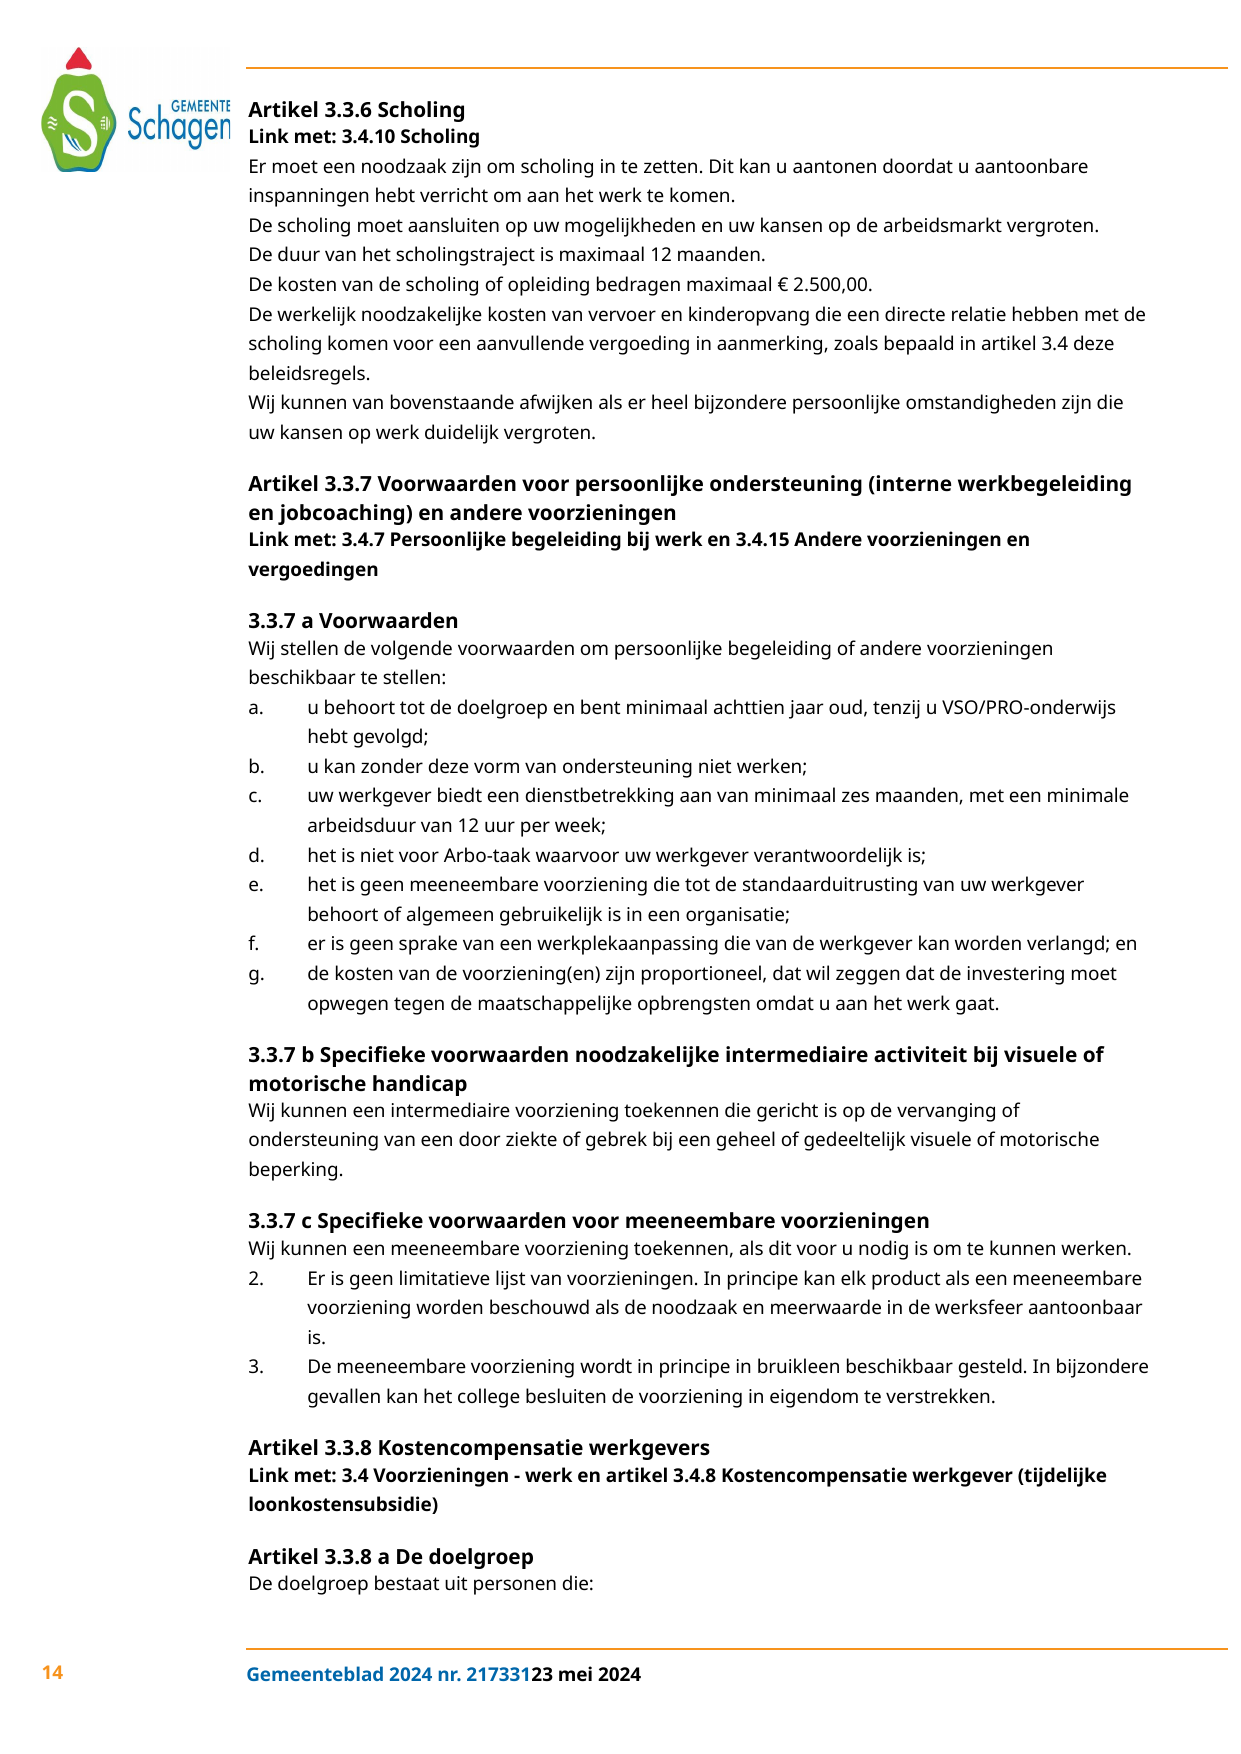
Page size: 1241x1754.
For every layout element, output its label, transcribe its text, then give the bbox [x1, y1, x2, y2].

text Wij kunnen van bovenstaande afwijken als er heel bijzondere persoonlijke omstandigheden zijn die uw kansen op werk duidelijk vergroten. [248, 389, 1152, 445]
text Link met: 3.4.10 Scholing [248, 123, 1152, 149]
text Artikel 3.3.7 Voorwaarden voor persoonlijke ondersteuning (interne werkbegeleiding en jobcoaching) en andere voorzieningen [248, 469, 1152, 526]
text De doelgroep bestaat uit personen die: [248, 1570, 1152, 1596]
text Artikel 3.3.8 Kostencompensatie werkgevers [248, 1433, 1152, 1462]
list uw werkgever biedt een dienstbetrekking aan van minimaal zes maanden, met een minimale arbeidsduur van 12 uur per week; [248, 783, 1152, 838]
list het is geen meeneembare voorziening die tot de standaarduitrusting van uw werkgever behoort of algemeen gebruikelijk is in een organisatie; [248, 871, 1152, 927]
text Wij kunnen een intermediaire voorziening toekennen die gericht is op de vervanging of ondersteuning van een door ziekte of gebrek bij een geheel of gedeeltelijk visuele of motorische beperking. [248, 1097, 1152, 1182]
list de kosten van de voorziening(en) zijn proportioneel, dat wil zeggen dat de investering moet opwegen tegen de maatschappelijke opbrengsten omdat u aan het werk gaat. [248, 960, 1152, 1016]
text 3.3.7 b Specifieke voorwaarden noodzakelijke intermediaire activiteit bij visuele of motorische handicap [248, 1040, 1152, 1097]
text Link met: 3.4 Voorzieningen - werk en artikel 3.4.8 Kostencompensatie werkgever (tijdelijke loonkostensubsidie) [248, 1462, 1152, 1517]
text Artikel 3.3.8 a De doelgroep [248, 1542, 1152, 1570]
list u behoort tot de doelgroep en bent minimaal achttien jaar oud, tenzij u VSO/PRO-onderwijs hebt gevolgd; [248, 694, 1152, 749]
text De duur van het scholingstraject is maximaal 12 maanden. [248, 242, 1152, 267]
text 3.3.7 a Voorwaarden [248, 606, 1152, 635]
text Link met: 3.4.7 Persoonlijke begeleiding bij werk en 3.4.15 Andere voorzieningen en vergoedingen [248, 526, 1152, 582]
text Wij stellen de volgende voorwaarden om persoonlijke begeleiding of andere voorzieningen beschikbaar te stellen: [248, 635, 1152, 690]
list het is niet voor Arbo-taak waarvoor uw werkgever verantwoordelijk is; [248, 842, 1152, 868]
text 3.3.7 c Specifieke voorwaarden voor meeneembare voorzieningen [248, 1207, 1152, 1235]
list Er is geen limitatieve lijst van voorzieningen. In principe kan elk product als een meeneembare voorziening worden beschouwd als de noodzaak en meerwaarde in de werksfeer aantoonbaar is. [248, 1265, 1152, 1349]
text De scholing moet aansluiten op uw mogelijkheden en uw kansen op de arbeidsmarkt vergroten. [248, 212, 1152, 238]
picture [41, 47, 231, 172]
text Artikel 3.3.6 Scholing [248, 95, 1152, 123]
text Er moet een noodzaak zijn om scholing in te zetten. Dit kan u aantonen doordat u aantoonbare inspanningen hebt verricht om aan het werk te komen. [248, 153, 1152, 208]
text De werkelijk noodzakelijke kosten van vervoer en kinderopvang die een directe relatie hebben met de scholing komen voor een aanvullende vergoeding in aanmerking, zoals bepaald in artikel 3.4 deze beleidsregels. [248, 301, 1152, 386]
text Wij kunnen een meeneembare voorziening toekennen, als dit voor u nodig is om te kunnen werken. [248, 1235, 1152, 1261]
text De kosten van de scholing of opleiding bedragen maximaal € 2.500,00. [248, 271, 1152, 297]
list u kan zonder deze vorm van ondersteuning niet werken; [248, 753, 1152, 779]
list er is geen sprake van een werkplekaanpassing die van de werkgever kan worden verlangd; en [248, 931, 1152, 956]
list De meeneembare voorziening wordt in principe in bruikleen beschikbaar gesteld. In bijzondere gevallen kan het college besluiten de voorziening in eigendom te verstrekken. [248, 1353, 1152, 1409]
